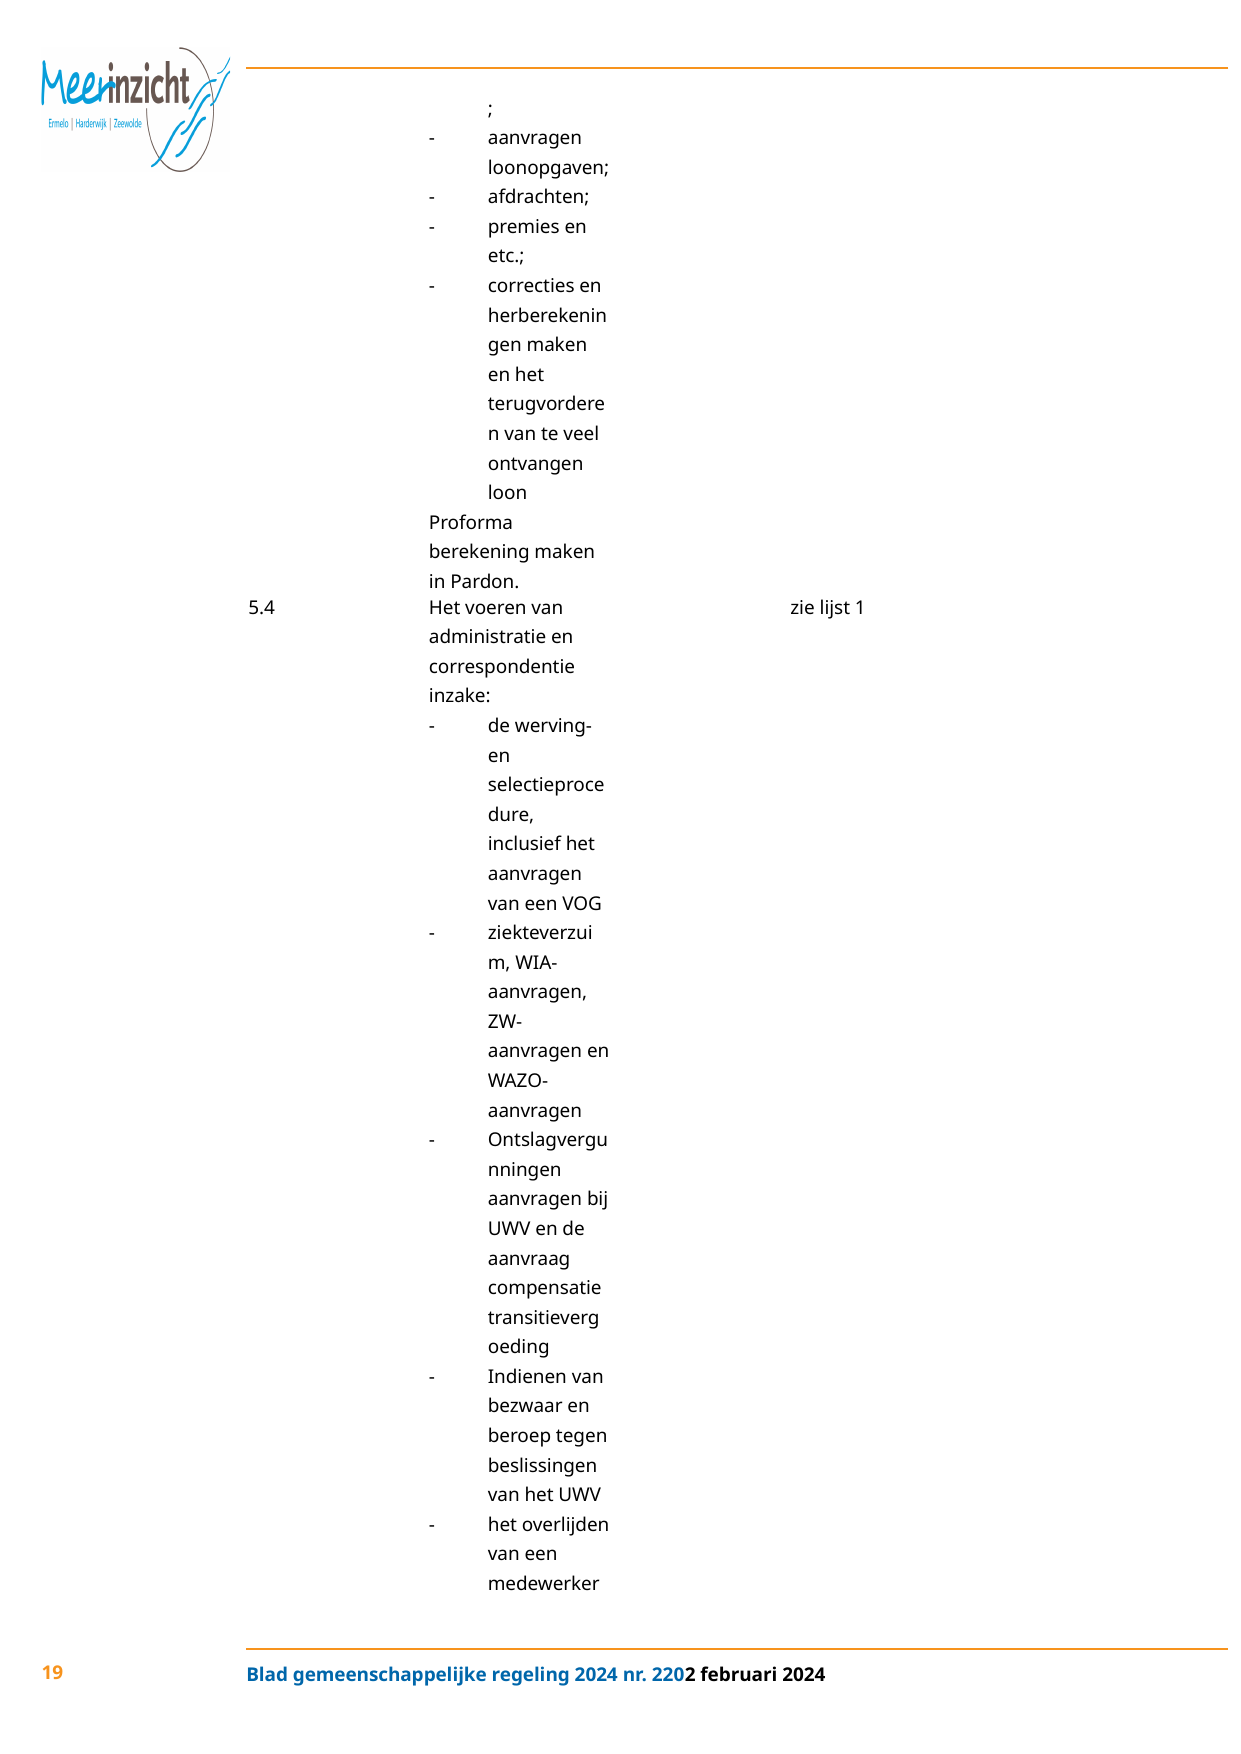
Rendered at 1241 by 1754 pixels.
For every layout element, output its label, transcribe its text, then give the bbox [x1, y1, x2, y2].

picture [41, 47, 231, 172]
table_cell ; aanvragen loonopgaven; afdrachten; premies en etc.; correcties en herberekeningen maken en het terugvorderen van te veel ontvangen loon Proforma berekening maken in Pardon. [429, 95, 609, 594]
table_cell 5.4 [248, 594, 429, 1596]
table_cell [790, 95, 1152, 594]
table_cell [609, 594, 790, 1596]
table_cell Het voeren van administratie en correspondentie inzake: de werving- en selectieprocedure, inclusief het aanvragen van een VOG ziekteverzuim, WIA- aanvragen, ZW-aanvragen en WAZO-aanvragen Ontslagvergunningen aanvragen bij UWV en de aanvraag compensatie transitievergoeding Indienen van bezwaar en beroep tegen beslissingen van het UWV het overlijden van een medewerker [429, 594, 609, 1596]
table_cell [248, 95, 429, 594]
table_cell zie lijst 1 [790, 594, 1152, 1596]
table_cell [609, 95, 790, 594]
